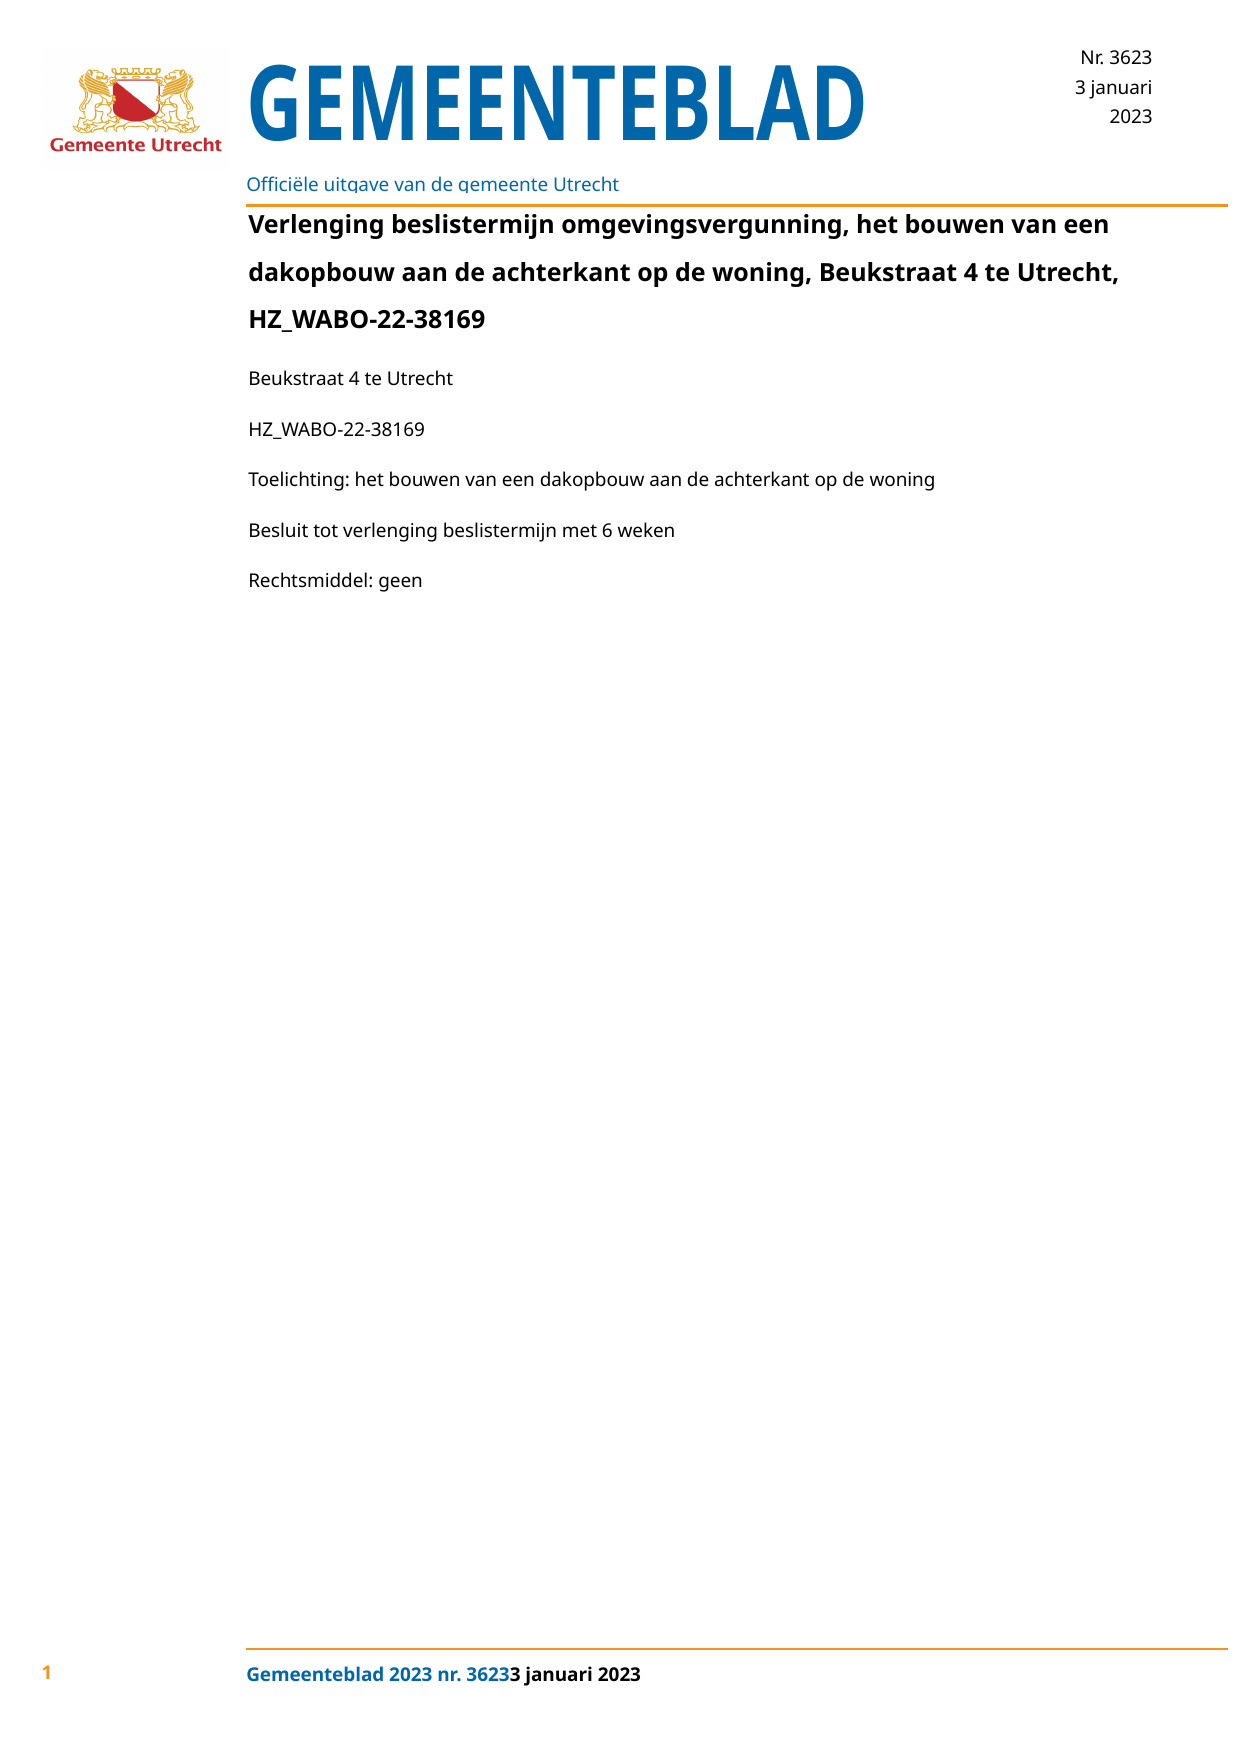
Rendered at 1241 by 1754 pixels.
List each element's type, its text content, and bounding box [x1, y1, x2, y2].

text Besluit tot verlenging beslistermijn met 6 weken [248, 517, 1152, 542]
text Rechtsmiddel: geen [248, 567, 1152, 593]
text HZ_WABO-22-38169 [248, 416, 1152, 442]
text Verlenging beslistermijn omgevingsvergunning, het bouwen van een dakopbouw aan de achterkant op de woning, Beukstraat 4 te Utrecht, HZ_WABO-22-38169 [248, 207, 1152, 336]
picture [41, 47, 231, 172]
text Beukstraat 4 te Utrecht [248, 366, 1152, 391]
text Toelichting: het bouwen van een dakopbouw aan de achterkant op de woning [248, 466, 1152, 492]
